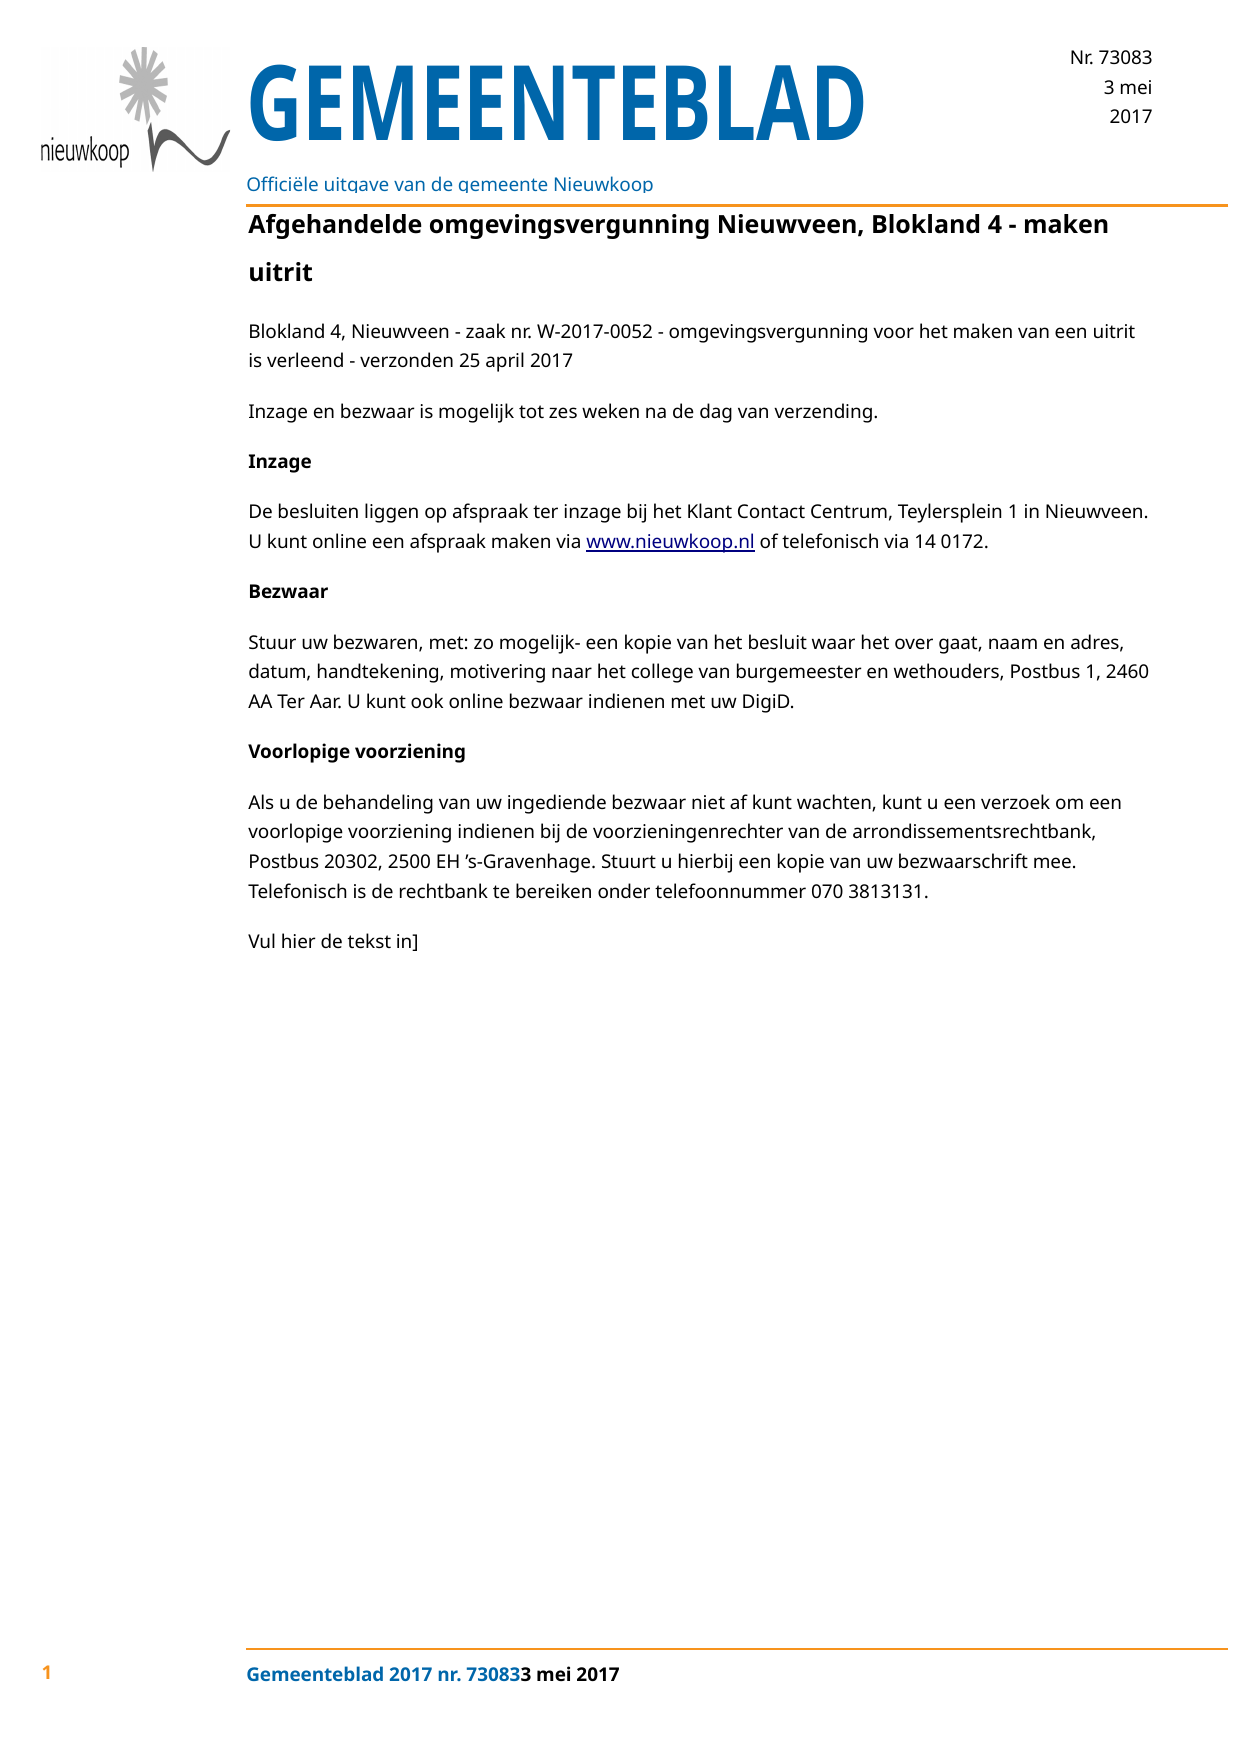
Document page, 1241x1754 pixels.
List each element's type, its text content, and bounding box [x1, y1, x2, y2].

text De besluiten liggen op afspraak ter inzage bij het Klant Contact Centrum, Teylersplein 1 in Nieuwveen. U kunt online een afspraak maken via www.nieuwkoop.nl of telefonisch via 14 0172. [248, 499, 1152, 554]
text Blokland 4, Nieuwveen - zaak nr. W-2017-0052 - omgevingsvergunning voor het maken van een uitrit is verleend - verzonden 25 april 2017 [248, 318, 1152, 373]
text Inzage en bezwaar is mogelijk tot zes weken na de dag van verzending. [248, 398, 1152, 424]
text Inzage [248, 448, 1152, 474]
text Bezwaar [248, 579, 1152, 604]
text Vul hier de tekst in] [248, 928, 1152, 954]
text Stuur uw bezwaren, met: zo mogelijk- een kopie van het besluit waar het over gaat, naam en adres, datum, handtekening, motivering naar het college van burgemeester en wethouders, Postbus 1, 2460 AA Ter Aar. U kunt ook online bezwaar indienen met uw DigiD. [248, 629, 1152, 714]
picture [41, 47, 231, 172]
text Afgehandelde omgevingsvergunning Nieuwveen, Blokland 4 - maken uitrit [248, 207, 1152, 288]
text Voorlopige voorziening [248, 739, 1152, 764]
text Als u de behandeling van uw ingediende bezwaar niet af kunt wachten, kunt u een verzoek om een voorlopige voorziening indienen bij de voorzieningenrechter van de arrondissementsrechtbank, Postbus 20302, 2500 EH ’s-Gravenhage. Stuurt u hierbij een kopie van uw bezwaarschrift mee. Telefonisch is de rechtbank te bereiken onder telefoonnummer 070 3813131. [248, 789, 1152, 904]
